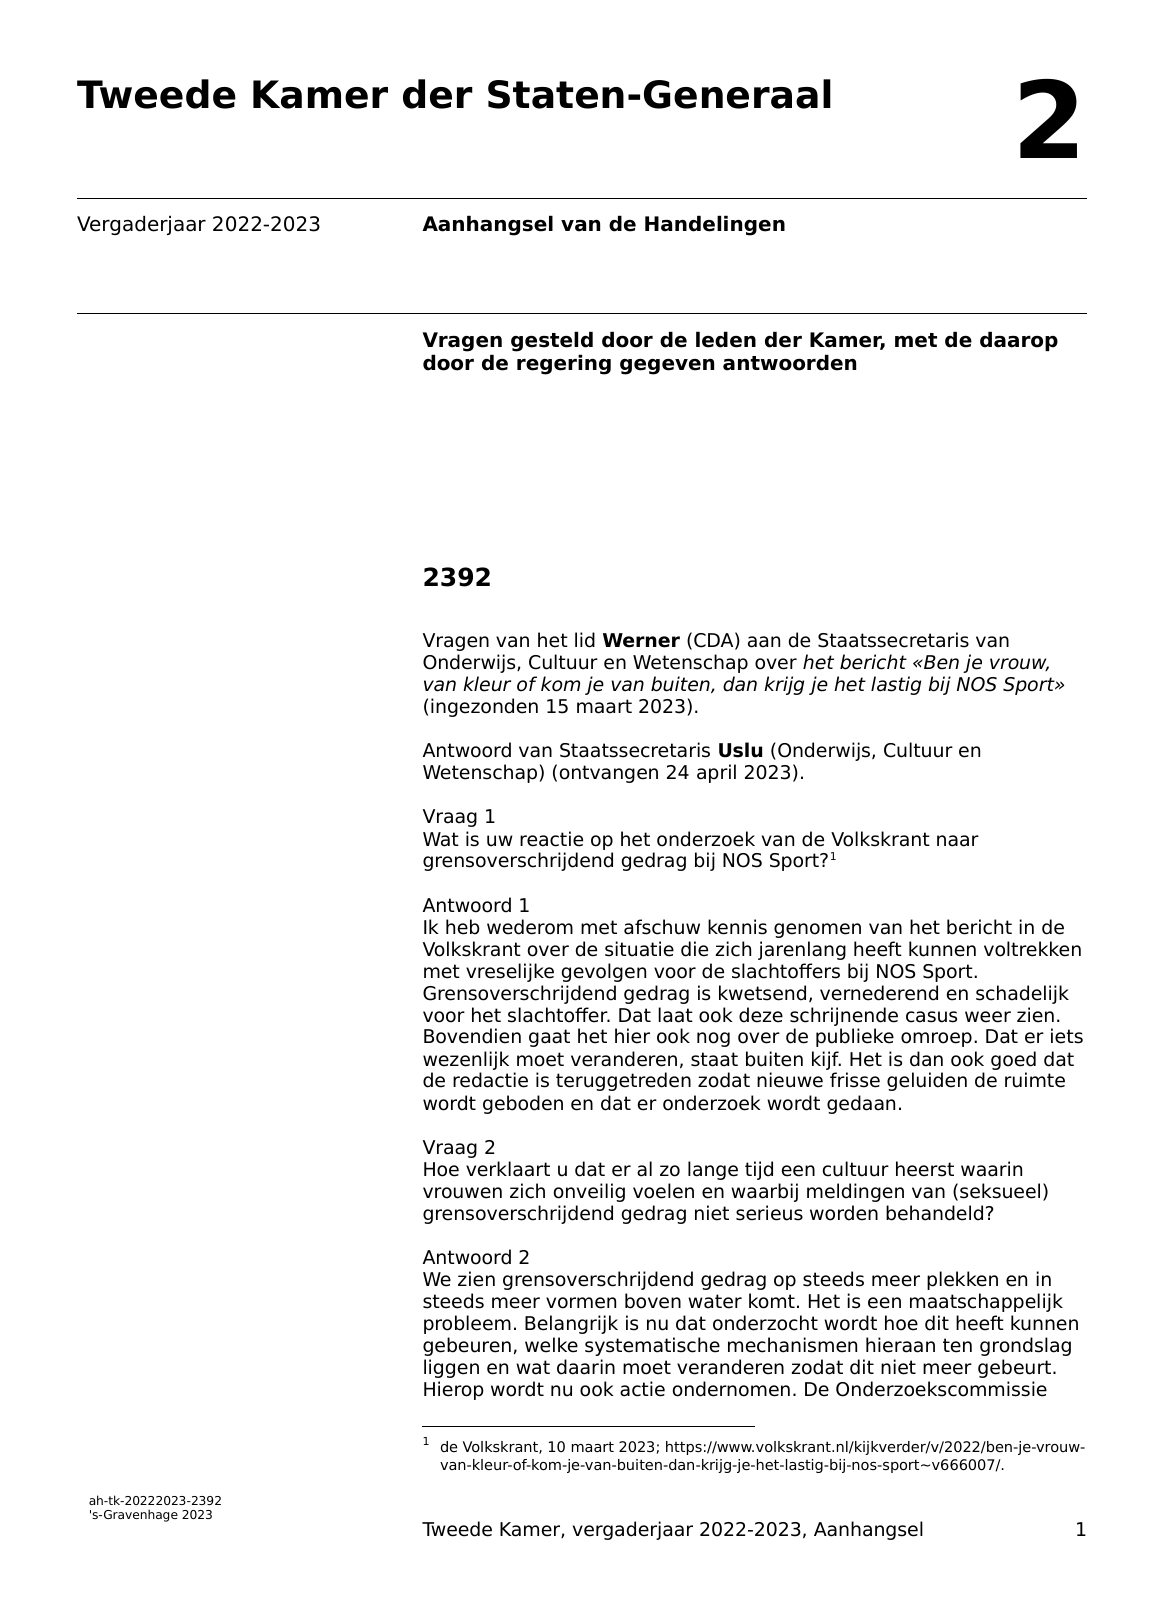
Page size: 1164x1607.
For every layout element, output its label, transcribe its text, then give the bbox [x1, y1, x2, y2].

table_cell Aanhangsel van de Handelingen [422, 199, 1087, 313]
table_cell [77, 314, 422, 375]
table_header 2 [886, 59, 1087, 198]
text Antwoord 2 [422, 1247, 1087, 1269]
text Wat is uw reactie op het onderzoek van de Volkskrant naar grensoverschrijdend gedrag bij NOS Sport? [422, 828, 1087, 872]
text 2392 [422, 563, 1087, 592]
text Vragen van het lid Werner (CDA) aan de Staatssecretaris van Onderwijs, Cultuur en Wetenschap over het bericht «Ben je vrouw, van kleur of kom je van buiten, dan krijg je het lastig bij NOS Sport» (ingezonden 15 maart 2023). [422, 630, 1087, 718]
text ah-tk-20222023-2392 [88, 1494, 323, 1508]
table_header Tweede Kamer der Staten-Generaal [77, 59, 886, 198]
text Antwoord 1 [422, 894, 1087, 917]
table_cell Vergaderjaar 2022-2023 [77, 199, 422, 313]
text Antwoord van Staatssecretaris Uslu (Onderwijs, Cultuur en Wetenschap) (ontvangen 24 april 2023). [422, 740, 1087, 784]
text Vraag 2 [422, 1137, 1087, 1158]
text de Volkskrant, 10 maart 2023; https://www.volkskrant.nl/kijkverder/v/2022/ben-je-vrouw-van-kleur-of-kom-je-van-buiten-dan-krijg-je-het-lastig-bij-nos-sport~v666007/. [422, 1435, 1087, 1474]
text Hoe verklaart u dat er al zo lange tijd een cultuur heerst waarin vrouwen zich onveilig voelen en waarbij meldingen van (seksueel) grensoverschrijdend gedrag niet serieus worden behandeld? [422, 1158, 1087, 1224]
text We zien grensoverschrijdend gedrag op steeds meer plekken en in steeds meer vormen boven water komt. Het is een maatschappelijk probleem. Belangrijk is nu dat onderzocht wordt hoe dit heeft kunnen gebeuren, welke systematische mechanismen hieraan ten grondslag liggen en wat daarin moet veranderen zodat dit niet meer gebeurt. Hierop wordt nu ook actie ondernomen. De Onderzoekscommissie [422, 1269, 1087, 1401]
table_cell Vragen gesteld door de leden der Kamer, met de daarop door de regering gegeven antwoorden [422, 314, 1087, 375]
text Ik heb wederom met afschuw kennis genomen van het bericht in de Volkskrant over de situatie die zich jarenlang heeft kunnen voltrekken met vreselijke gevolgen voor de slachtoffers bij NOS Sport. Grensoverschrijdend gedrag is kwetsend, vernederend en schadelijk voor het slachtoffer. Dat laat ook deze schrijnende casus weer zien. Bovendien gaat het hier ook nog over de publieke omroep. Dat er iets wezenlijk moet veranderen, staat buiten kijf. Het is dan ook goed dat de redactie is teruggetreden zodat nieuwe frisse geluiden de ruimte wordt geboden en dat er onderzoek wordt gedaan. [422, 917, 1087, 1114]
text Vraag 1 [422, 806, 1087, 828]
text 's-Gravenhage 2023 [88, 1508, 323, 1522]
